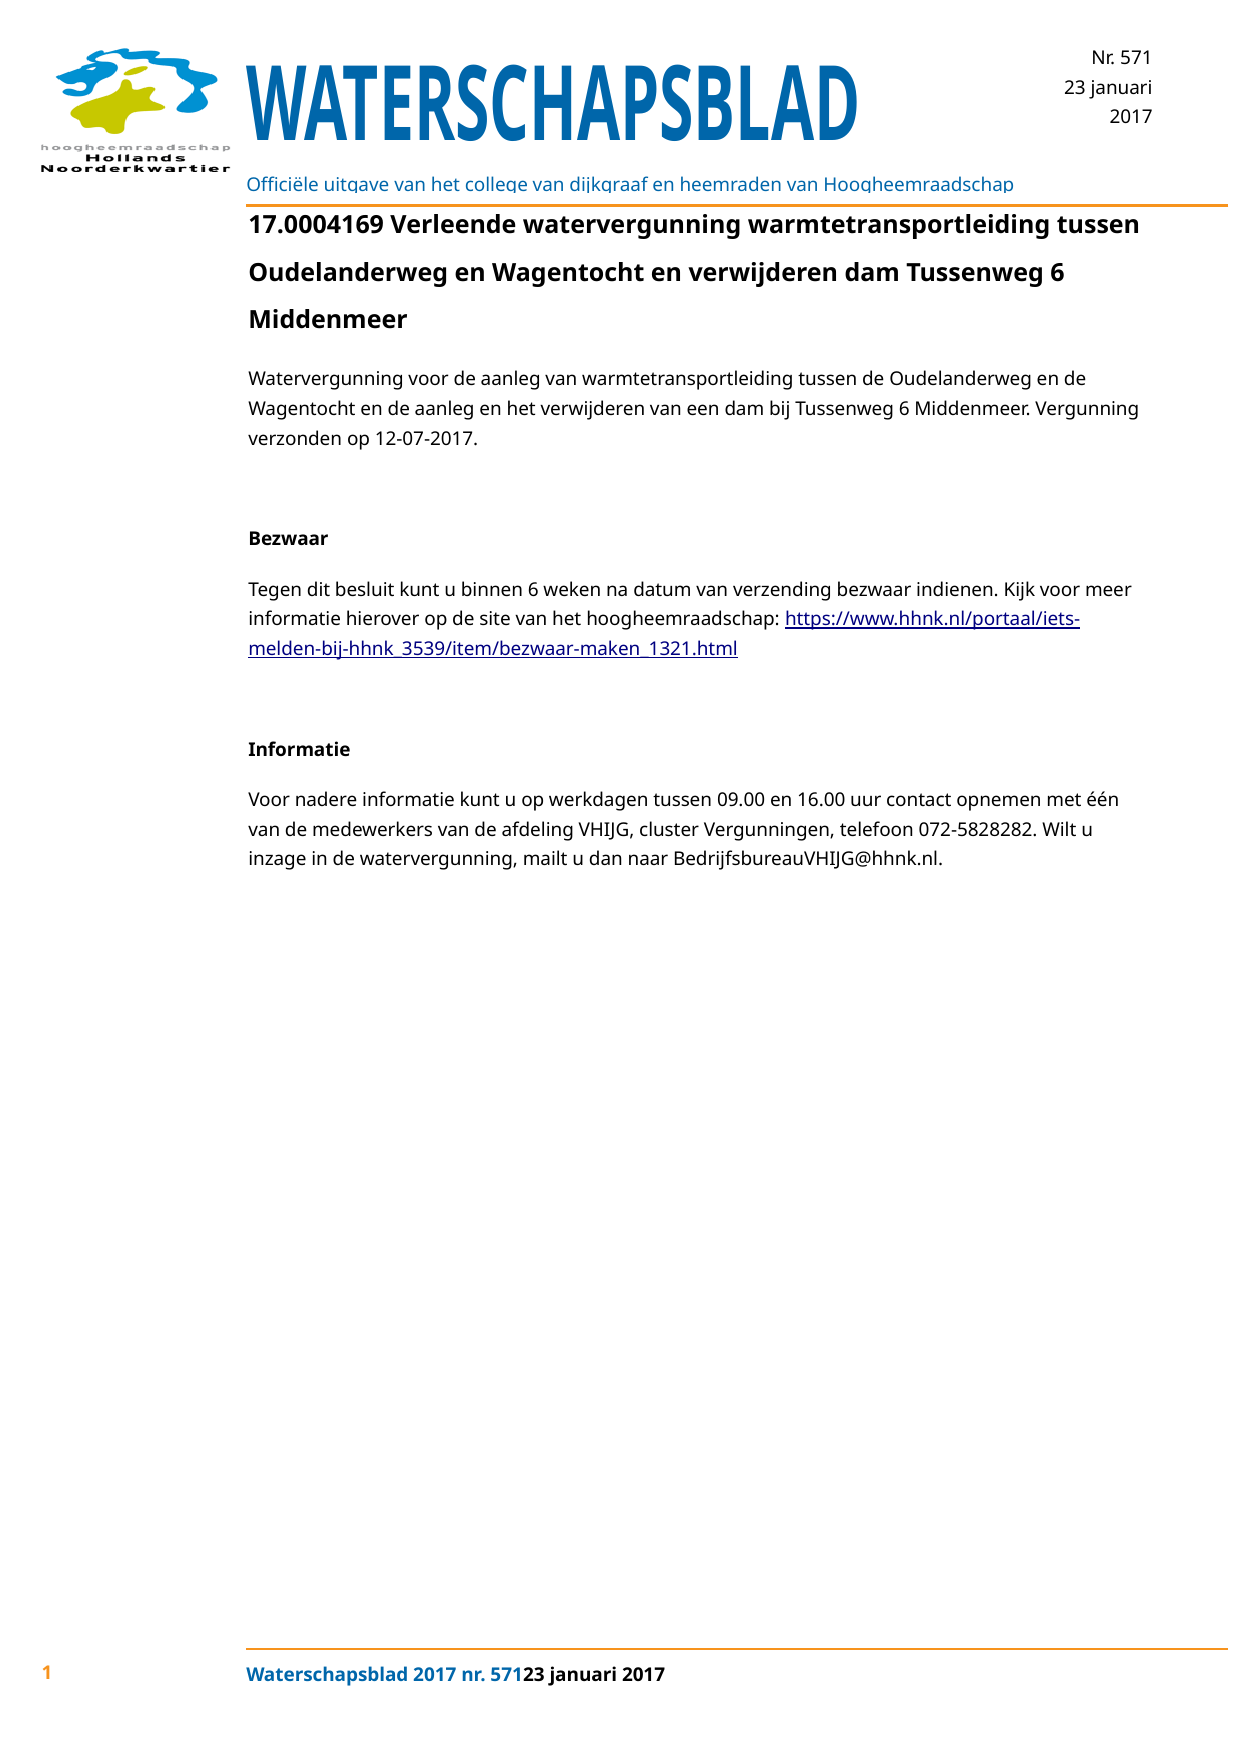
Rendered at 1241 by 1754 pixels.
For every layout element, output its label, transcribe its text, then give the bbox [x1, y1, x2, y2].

text 17.0004169 Verleende watervergunning warmtetransportleiding tussen Oudelanderweg en Wagentocht en verwijderen dam Tussenweg 6 Middenmeer [248, 207, 1152, 336]
picture [41, 47, 231, 172]
text Voor nadere informatie kunt u op werkdagen tussen 09.00 en 16.00 uur contact opnemen met één van de medewerkers van de afdeling VHIJG, cluster Vergunningen, telefoon 072-5828282. Wilt u inzage in de watervergunning, mailt u dan naar BedrijfsbureauVHIJG@hhnk.nl. [248, 786, 1152, 871]
text Informatie [248, 736, 1152, 762]
text Watervergunning voor de aanleg van warmtetransportleiding tussen de Oudelanderweg en de Wagentocht en de aanleg en het verwijderen van een dam bij Tussenweg 6 Middenmeer. Vergunning verzonden op 12-07-2017. [248, 366, 1152, 450]
text Bezwaar [248, 526, 1152, 551]
text Tegen dit besluit kunt u binnen 6 weken na datum van verzending bezwaar indienen. Kijk voor meer informatie hierover op de site van het hoogheemraadschap: https://www.hhnk.nl/portaal/iets-melden-bij-hhnk_3539/item/bezwaar-maken_1321.html [248, 576, 1152, 661]
